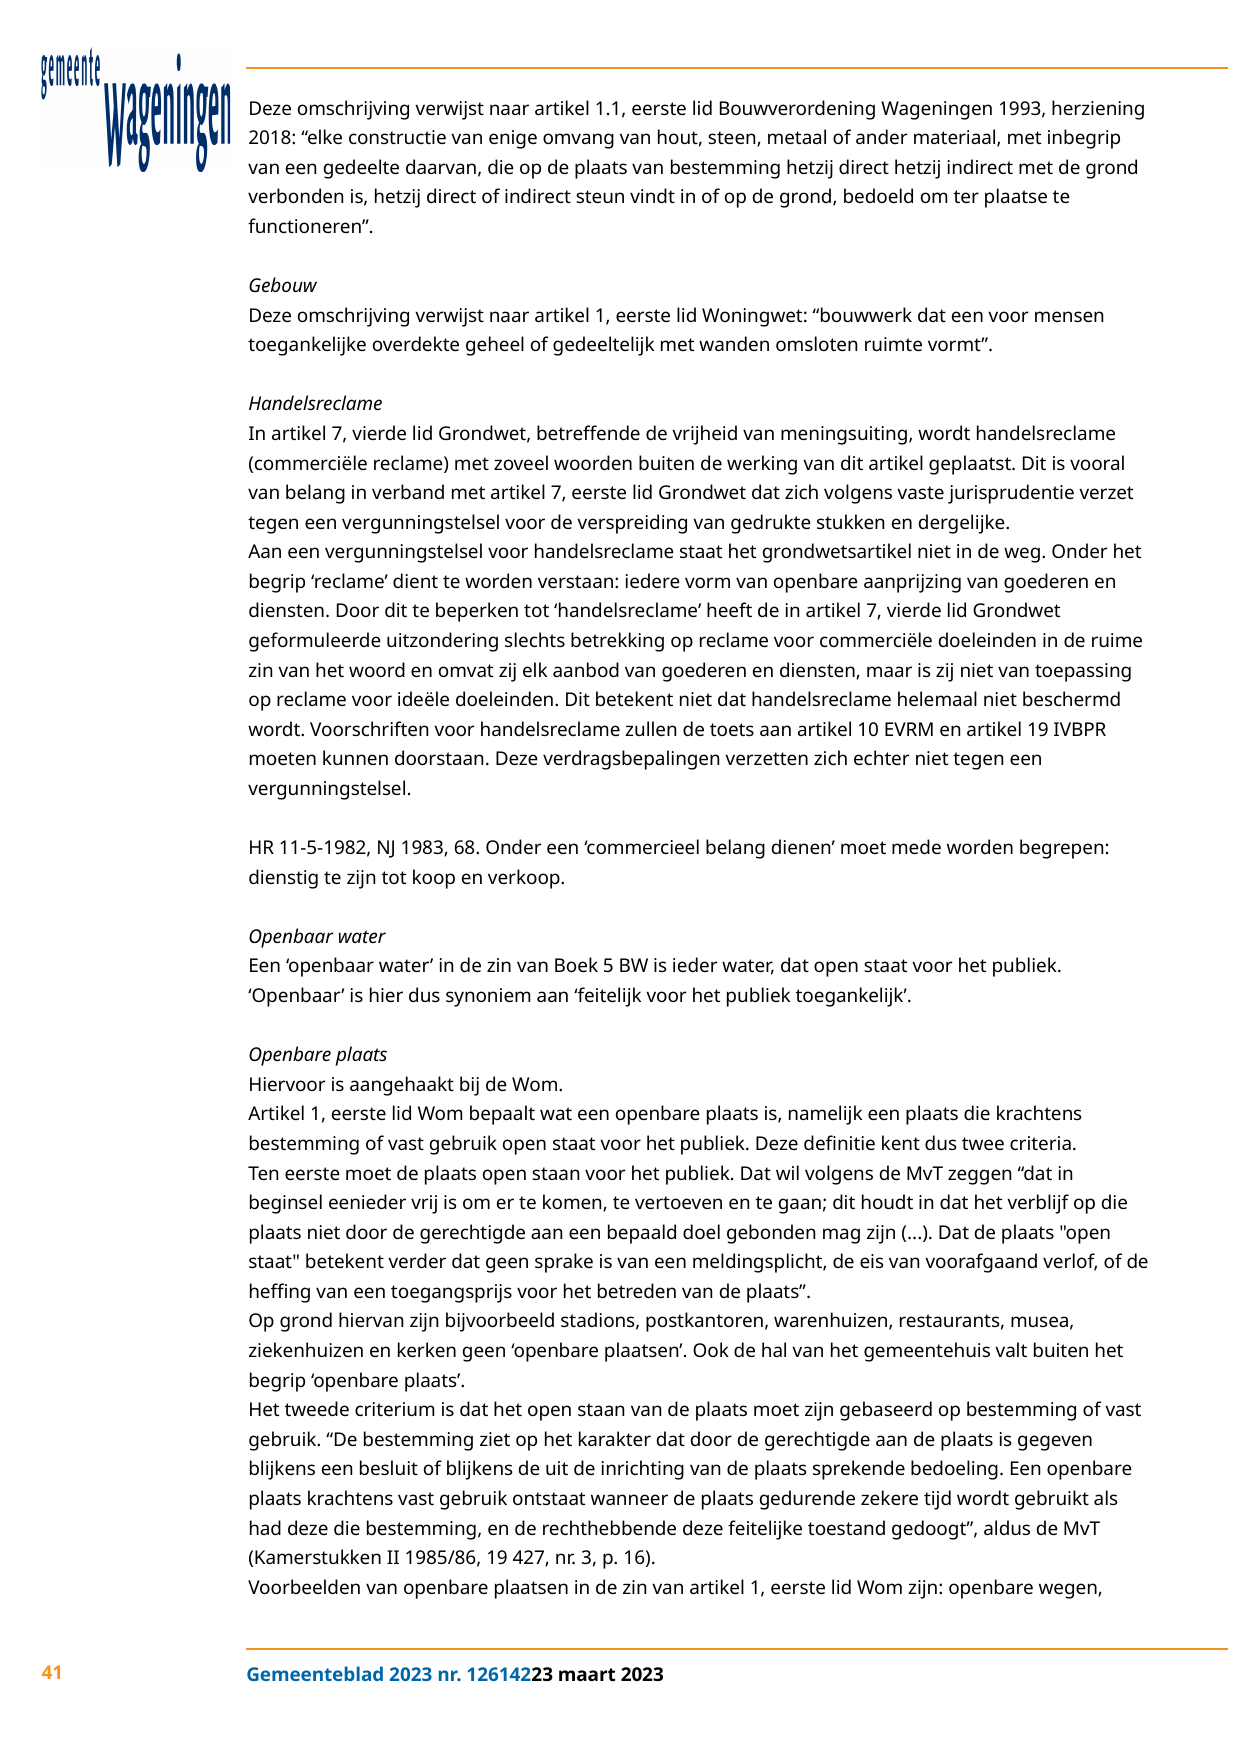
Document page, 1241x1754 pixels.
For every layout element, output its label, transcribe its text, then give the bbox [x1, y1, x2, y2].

text Deze omschrijving verwijst naar artikel 1.1, eerste lid Bouwverordening Wageningen 1993, herziening 2018: “elke constructie van enige omvang van hout, steen, metaal of ander materiaal, met inbegrip van een gedeelte daarvan, die op de plaats van bestemming hetzij direct hetzij indirect met de grond verbonden is, hetzij direct of indirect steun vindt in of op de grond, bedoeld om ter plaatse te functioneren”. [248, 95, 1152, 239]
text Voorbeelden van openbare plaatsen in de zin van artikel 1, eerste lid Wom zijn: openbare wegen, [248, 1574, 1152, 1600]
picture [41, 47, 231, 172]
text Het tweede criterium is dat het open staan van de plaats moet zijn gebaseerd op bestemming of vast gebruik. “De bestemming ziet op het karakter dat door de gerechtigde aan de plaats is gegeven blijkens een besluit of blijkens de uit de inrichting van de plaats sprekende bedoeling. Een openbare plaats krachtens vast gebruik ontstaat wanneer de plaats gedurende zekere tijd wordt gebruikt als had deze die bestemming, en de rechthebbende deze feitelijke toestand gedoogt”, aldus de MvT (Kamerstukken II 1985/86, 19 427, nr. 3, p. 16). [248, 1396, 1152, 1570]
text Artikel 1, eerste lid Wom bepaalt wat een openbare plaats is, namelijk een plaats die krachtens bestemming of vast gebruik open staat voor het publiek. Deze definitie kent dus twee criteria. [248, 1101, 1152, 1156]
text Aan een vergunningstelsel voor handelsreclame staat het grondwetsartikel niet in de weg. Onder het begrip ‘reclame’ dient te worden verstaan: iedere vorm van openbare aanprijzing van goederen en diensten. Door dit te beperken tot ‘handelsreclame’ heeft de in artikel 7, vierde lid Grondwet geformuleerde uitzondering slechts betrekking op reclame voor commerciële doeleinden in de ruime zin van het woord en omvat zij elk aanbod van goederen en diensten, maar is zij niet van toepassing op reclame voor ideële doeleinden. Dit betekent niet dat handelsreclame helemaal niet beschermd wordt. Voorschriften voor handelsreclame zullen de toets aan artikel 10 EVRM en artikel 19 IVBPR moeten kunnen doorstaan. Deze verdragsbepalingen verzetten zich echter niet tegen een vergunningstelsel. [248, 538, 1152, 801]
text Openbaar water [248, 923, 1152, 949]
text Handelsreclame [248, 391, 1152, 416]
text In artikel 7, vierde lid Grondwet, betreffende de vrijheid van meningsuiting, wordt handelsreclame (commerciële reclame) met zoveel woorden buiten de werking van dit artikel geplaatst. Dit is vooral van belang in verband met artikel 7, eerste lid Grondwet dat zich volgens vaste jurisprudentie verzet tegen een vergunningstelsel voor de verspreiding van gedrukte stukken en dergelijke. [248, 420, 1152, 535]
text Gebouw [248, 272, 1152, 298]
text Hiervoor is aangehaakt bij de Wom. [248, 1071, 1152, 1097]
text Openbare plaats [248, 1041, 1152, 1067]
text Deze omschrijving verwijst naar artikel 1, eerste lid Woningwet: “bouwwerk dat een voor mensen toegankelijke overdekte geheel of gedeeltelijk met wanden omsloten ruimte vormt”. [248, 302, 1152, 357]
text HR 11-5-1982, NJ 1983, 68. Onder een ‘commercieel belang dienen’ moet mede worden begrepen: dienstig te zijn tot koop en verkoop. [248, 834, 1152, 890]
text Ten eerste moet de plaats open staan voor het publiek. Dat wil volgens de MvT zeggen “dat in beginsel eenieder vrij is om er te komen, te vertoeven en te gaan; dit houdt in dat het verblijf op die plaats niet door de gerechtigde aan een bepaald doel gebonden mag zijn (...). Dat de plaats "open staat" betekent verder dat geen sprake is van een meldingsplicht, de eis van voorafgaand verlof, of de heffing van een toegangsprijs voor het betreden van de plaats”. [248, 1160, 1152, 1304]
text Een ‘openbaar water’ in de zin van Boek 5 BW is ieder water, dat open staat voor het publiek. ‘Openbaar’ is hier dus synoniem aan ‘feitelijk voor het publiek toegankelijk’. [248, 953, 1152, 1008]
text Op grond hiervan zijn bijvoorbeeld stadions, postkantoren, warenhuizen, restaurants, musea, ziekenhuizen en kerken geen ‘openbare plaatsen’. Ook de hal van het gemeentehuis valt buiten het begrip ‘openbare plaats’. [248, 1308, 1152, 1393]
